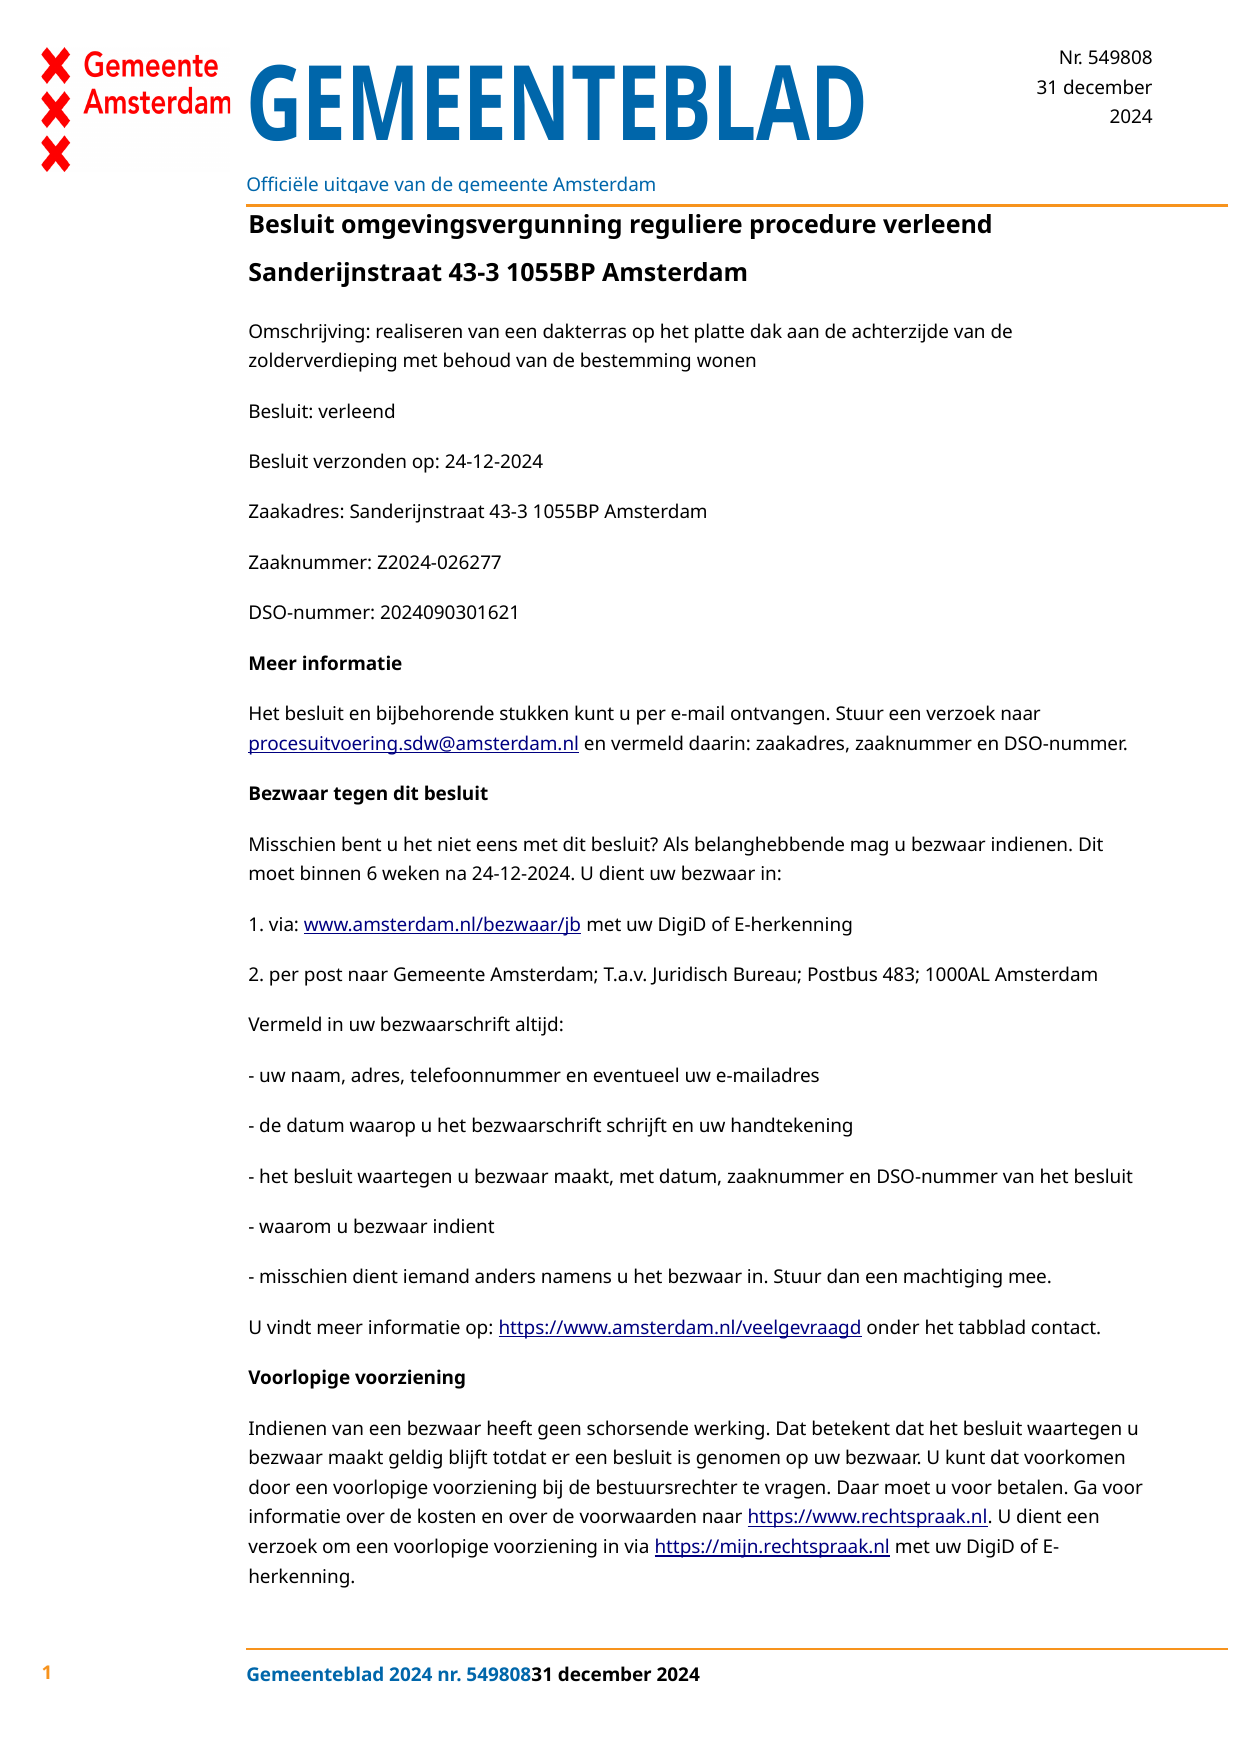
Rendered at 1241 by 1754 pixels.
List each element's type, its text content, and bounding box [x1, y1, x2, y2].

text Het besluit en bijbehorende stukken kunt u per e-mail ontvangen. Stuur een verzoek naar procesuitvoering.sdw@amsterdam.nl en vermeld daarin: zaakadres, zaaknummer en DSO-nummer. [248, 700, 1152, 756]
text Besluit verzonden op: 24-12-2024 [248, 448, 1152, 474]
picture [41, 47, 231, 172]
text U vindt meer informatie op: https://www.amsterdam.nl/veelgevraagd onder het tabblad contact. [248, 1314, 1152, 1340]
text Besluit omgevingsvergunning reguliere procedure verleend Sanderijnstraat 43-3 1055BP Amsterdam [248, 207, 1152, 288]
text Besluit: verleend [248, 398, 1152, 424]
text - uw naam, adres, telefoonnummer en eventueel uw e-mailadres [248, 1062, 1152, 1088]
text Voorlopige voorziening [248, 1364, 1152, 1390]
text Meer informatie [248, 650, 1152, 676]
text Bezwaar tegen dit besluit [248, 780, 1152, 806]
text 2. per post naar Gemeente Amsterdam; T.a.v. Juridisch Bureau; Postbus 483; 1000AL Amsterdam [248, 961, 1152, 987]
text - misschien dient iemand anders namens u het bezwaar in. Stuur dan een machtiging mee. [248, 1264, 1152, 1289]
text 1. via: www.amsterdam.nl/bezwaar/jb met uw DigiD of E-herkenning [248, 911, 1152, 937]
text Zaakadres: Sanderijnstraat 43-3 1055BP Amsterdam [248, 499, 1152, 524]
text Omschrijving: realiseren van een dakterras op het platte dak aan de achterzijde van de zolderverdieping met behoud van de bestemming wonen [248, 318, 1152, 373]
text Vermeld in uw bezwaarschrift altijd: [248, 1012, 1152, 1037]
text - de datum waarop u het bezwaarschrift schrijft en uw handtekening [248, 1112, 1152, 1138]
text - het besluit waartegen u bezwaar maakt, met datum, zaaknummer en DSO-nummer van het besluit [248, 1163, 1152, 1189]
text DSO-nummer: 2024090301621 [248, 599, 1152, 625]
text Zaaknummer: Z2024-026277 [248, 549, 1152, 575]
text - waarom u bezwaar indient [248, 1213, 1152, 1239]
text Indienen van een bezwaar heeft geen schorsende werking. Dat betekent dat het besluit waartegen u bezwaar maakt geldig blijft totdat er een besluit is genomen op uw bezwaar. U kunt dat voorkomen door een voorlopige voorziening bij de bestuursrechter te vragen. Daar moet u voor betalen. Ga voor informatie over de kosten en over de voorwaarden naar https://www.rechtspraak.nl. U dient een verzoek om een voorlopige voorziening in via https://mijn.rechtspraak.nl met uw DigiD of E-herkenning. [248, 1415, 1152, 1589]
text Misschien bent u het niet eens met dit besluit? Als belanghebbende mag u bezwaar indienen. Dit moet binnen 6 weken na 24-12-2024. U dient uw bezwaar in: [248, 831, 1152, 886]
